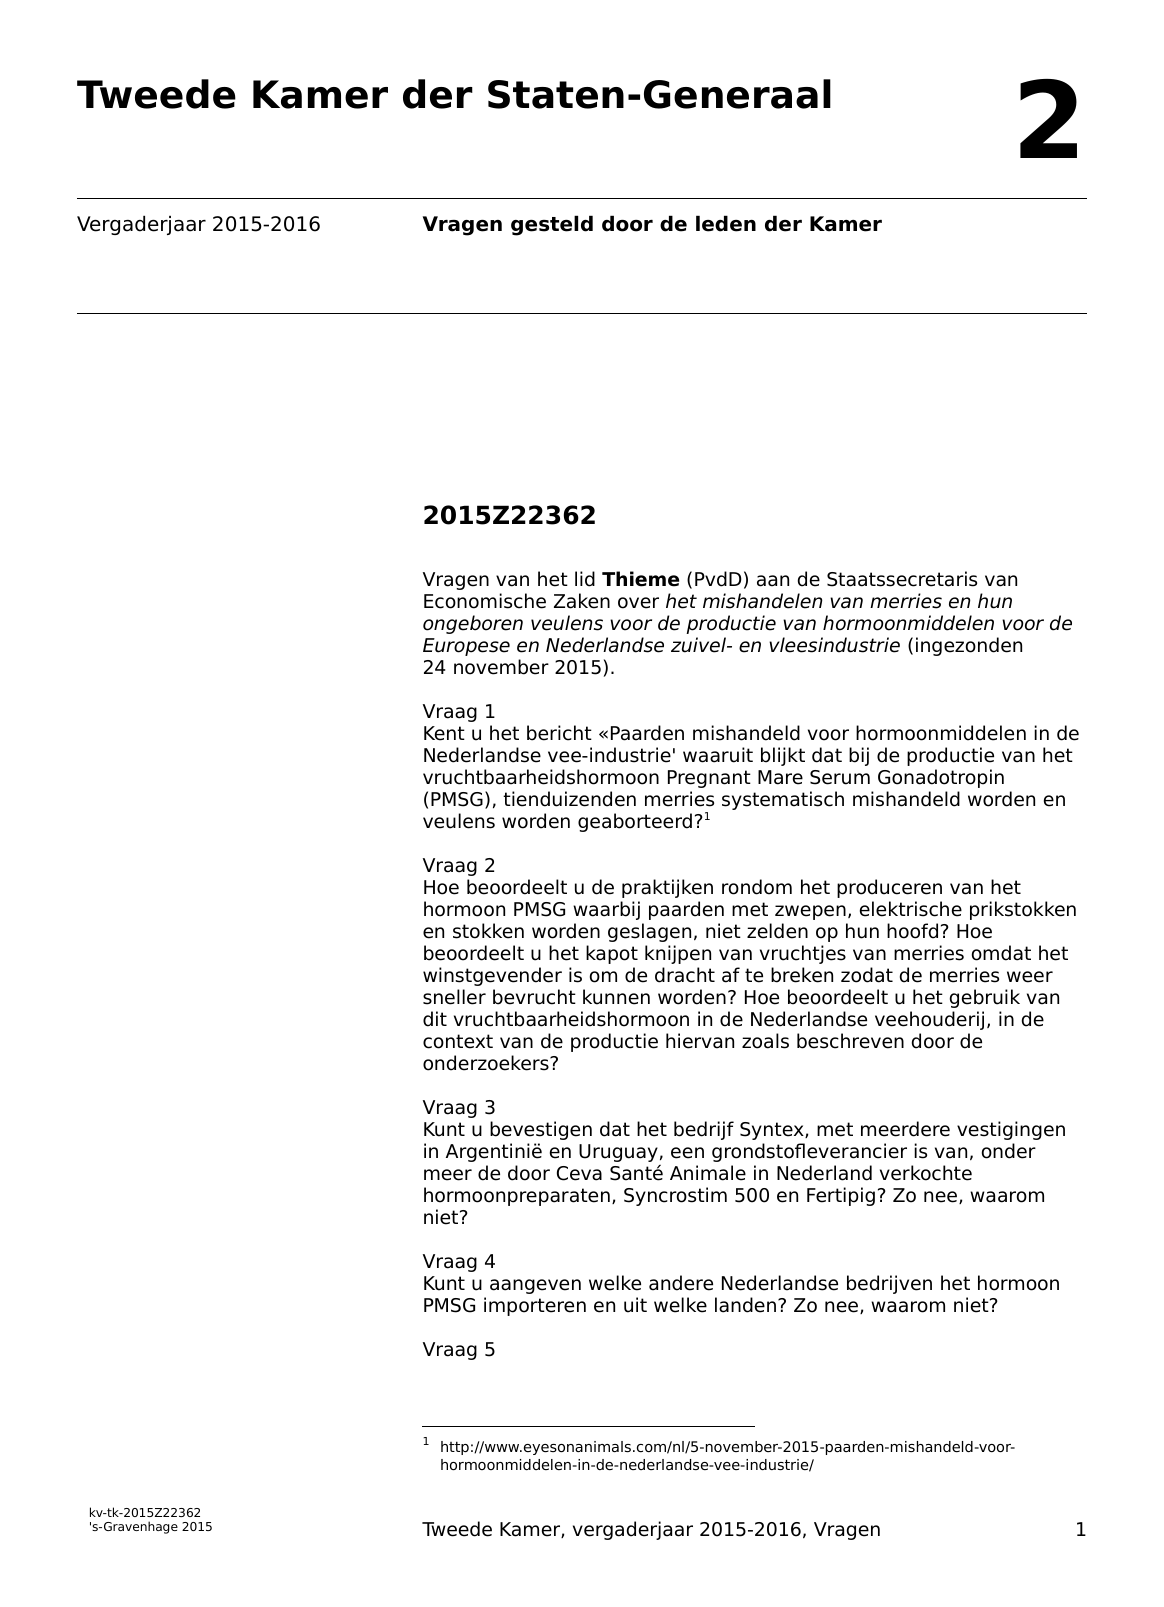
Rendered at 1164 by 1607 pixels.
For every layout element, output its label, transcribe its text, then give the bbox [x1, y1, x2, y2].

table_header 2 [886, 59, 1087, 198]
text Kent u het bericht «Paarden mishandeld voor hormoonmiddelen in de Nederlandse vee-industrie' waaruit blijkt dat bij de productie van het vruchtbaarheidshormoon Pregnant Mare Serum Gonadotropin (PMSG), tienduizenden merries systematisch mishandeld worden en veulens worden geaborteerd? [422, 723, 1087, 833]
text Kunt u aangeven welke andere Nederlandse bedrijven het hormoon PMSG importeren en uit welke landen? Zo nee, waarom niet? [422, 1273, 1087, 1317]
text Hoe beoordeelt u de praktijken rondom het produceren van het hormoon PMSG waarbij paarden met zwepen, elektrische prikstokken en stokken worden geslagen, niet zelden op hun hoofd? Hoe beoordeelt u het kapot knijpen van vruchtjes van merries omdat het winstgevender is om de dracht af te breken zodat de merries weer sneller bevrucht kunnen worden? Hoe beoordeelt u het gebruik van dit vruchtbaarheidshormoon in de Nederlandse veehouderij, in de context van de productie hiervan zoals beschreven door de onderzoekers? [422, 877, 1087, 1075]
table_header Tweede Kamer der Staten-Generaal [77, 59, 886, 198]
text Kunt u bevestigen dat het bedrijf Syntex, met meerdere vestigingen in Argentinië en Uruguay, een grondstofleverancier is van, onder meer de door Ceva Santé Animale in Nederland verkochte hormoonpreparaten, Syncrostim 500 en Fertipig? Zo nee, waarom niet? [422, 1119, 1087, 1229]
text Vraag 1 [422, 701, 1087, 723]
text kv-tk-2015Z22362 [88, 1506, 323, 1520]
text Vraag 3 [422, 1097, 1087, 1119]
text Vraag 4 [422, 1251, 1087, 1273]
text 2015Z22362 [422, 501, 1087, 531]
text Vragen van het lid Thieme (PvdD) aan de Staatssecretaris van Economische Zaken over het mishandelen van merries en hun ongeboren veulens voor de productie van hormoonmiddelen voor de Europese en Nederlandse zuivel- en vleesindustrie (ingezonden 24 november 2015). [422, 569, 1087, 679]
table_cell Vragen gesteld door de leden der Kamer [422, 199, 1087, 313]
table_cell Vergaderjaar 2015-2016 [77, 199, 422, 313]
text http://www.eyesonanimals.com/nl/5-november-2015-paarden-mishandeld-voor-hormoonmiddelen-in-de-nederlandse-vee-industrie/ [422, 1435, 1087, 1474]
text 's-Gravenhage 2015 [88, 1520, 323, 1534]
text Vraag 5 [422, 1339, 1087, 1361]
text Vraag 2 [422, 855, 1087, 877]
